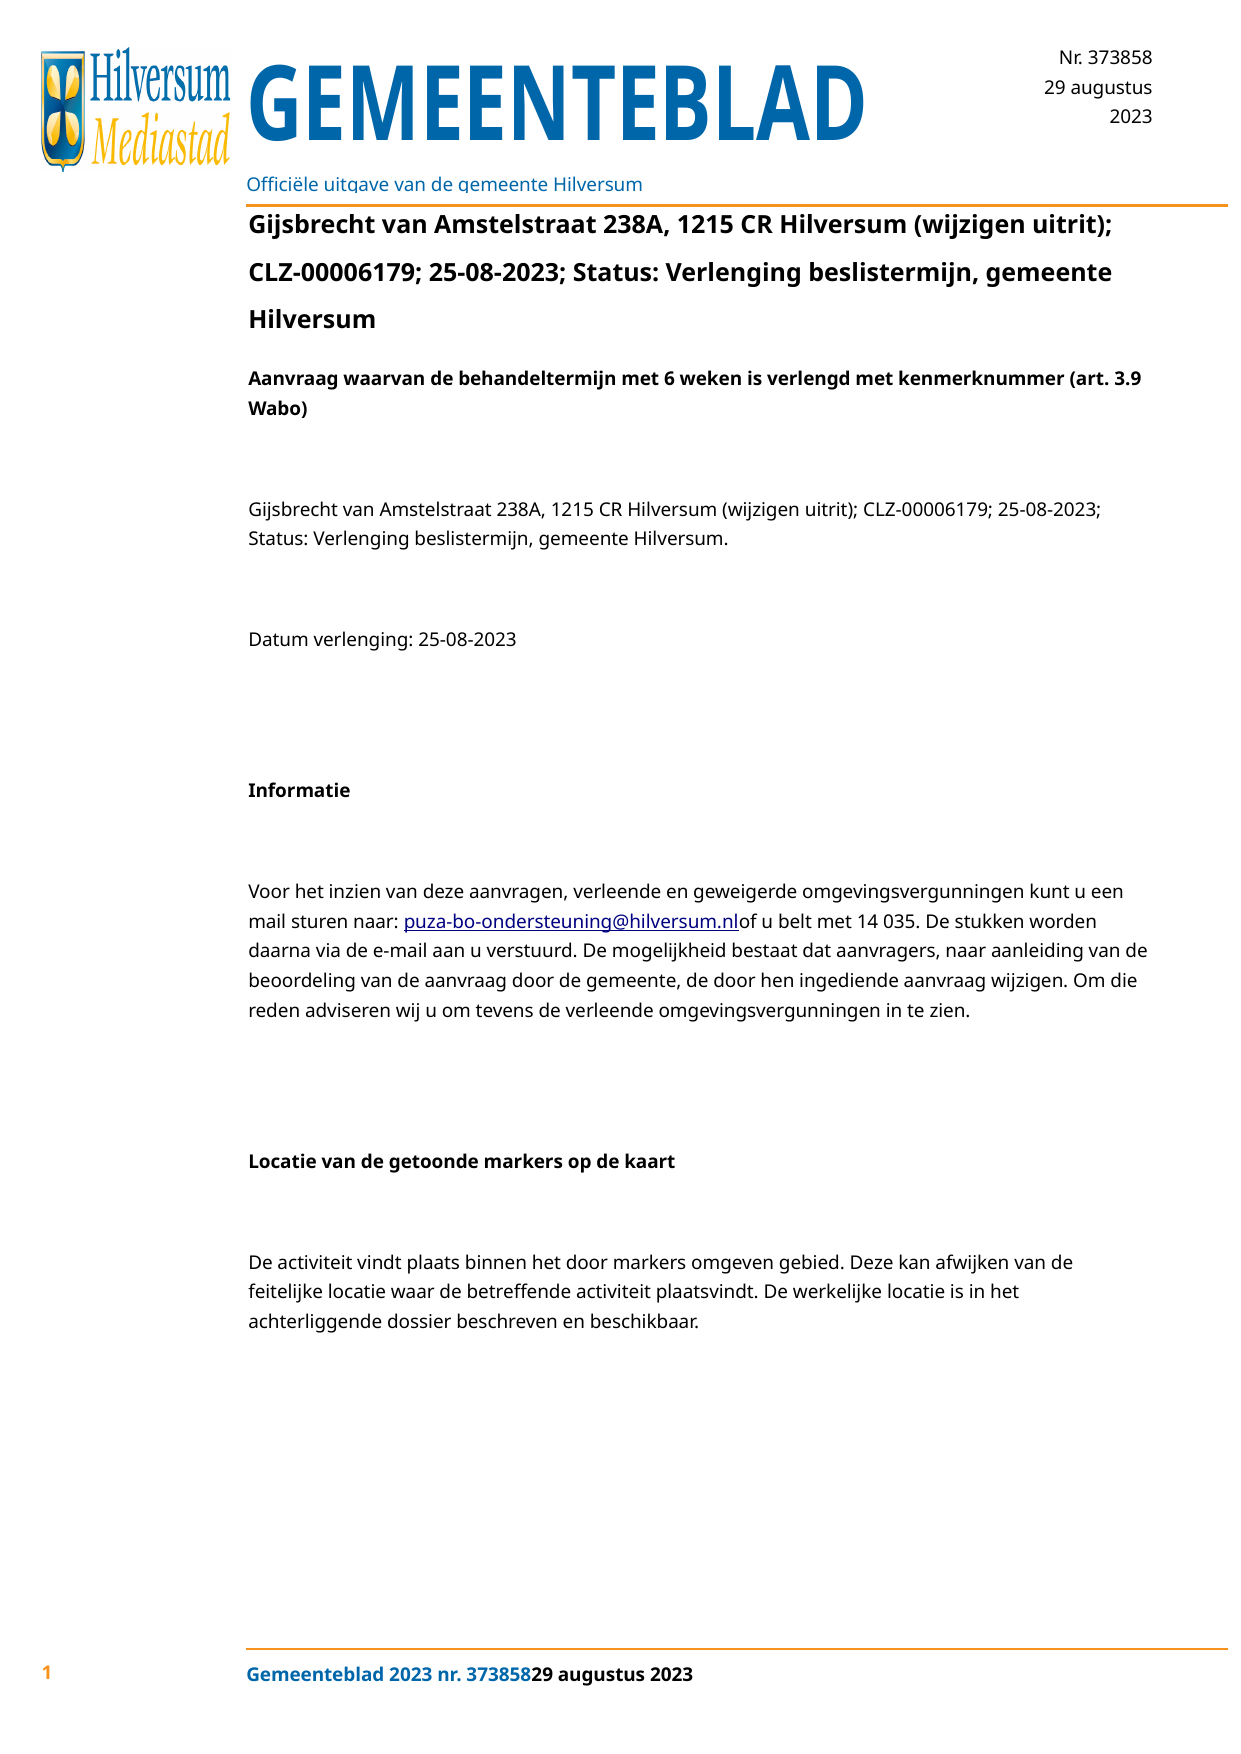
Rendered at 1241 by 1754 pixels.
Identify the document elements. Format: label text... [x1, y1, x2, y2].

text Gijsbrecht van Amstelstraat 238A, 1215 CR Hilversum (wijzigen uitrit); CLZ-00006179; 25-08-2023; Status: Verlenging beslistermijn, gemeente Hilversum. [248, 496, 1152, 551]
text Informatie [248, 778, 1152, 803]
picture [41, 47, 231, 172]
text Aanvraag waarvan de behandeltermijn met 6 weken is verlengd met kenmerknummer (art. 3.9 Wabo) [248, 366, 1152, 421]
text Datum verlenging: 25-08-2023 [248, 626, 1152, 652]
text De activiteit vindt plaats binnen het door markers omgeven gebied. Deze kan afwijken van de feitelijke locatie waar de betreffende activiteit plaatsvindt. De werkelijke locatie is in het achterliggende dossier beschreven en beschikbaar. [248, 1249, 1152, 1334]
text Locatie van de getoonde markers op de kaart [248, 1148, 1152, 1174]
text Voor het inzien van deze aanvragen, verleende en geweigerde omgevingsvergunningen kunt u een mail sturen naar: puza-bo-ondersteuning@hilversum.nlof u belt met 14 035. De stukken worden daarna via de e-mail aan u verstuurd. De mogelijkheid bestaat dat aanvragers, naar aanleiding van de beoordeling van de aanvraag door de gemeente, de door hen ingediende aanvraag wijzigen. Om die reden adviseren wij u om tevens de verleende omgevingsvergunningen in te zien. [248, 878, 1152, 1022]
text Gijsbrecht van Amstelstraat 238A, 1215 CR Hilversum (wijzigen uitrit); CLZ-00006179; 25-08-2023; Status: Verlenging beslistermijn, gemeente Hilversum [248, 207, 1152, 336]
